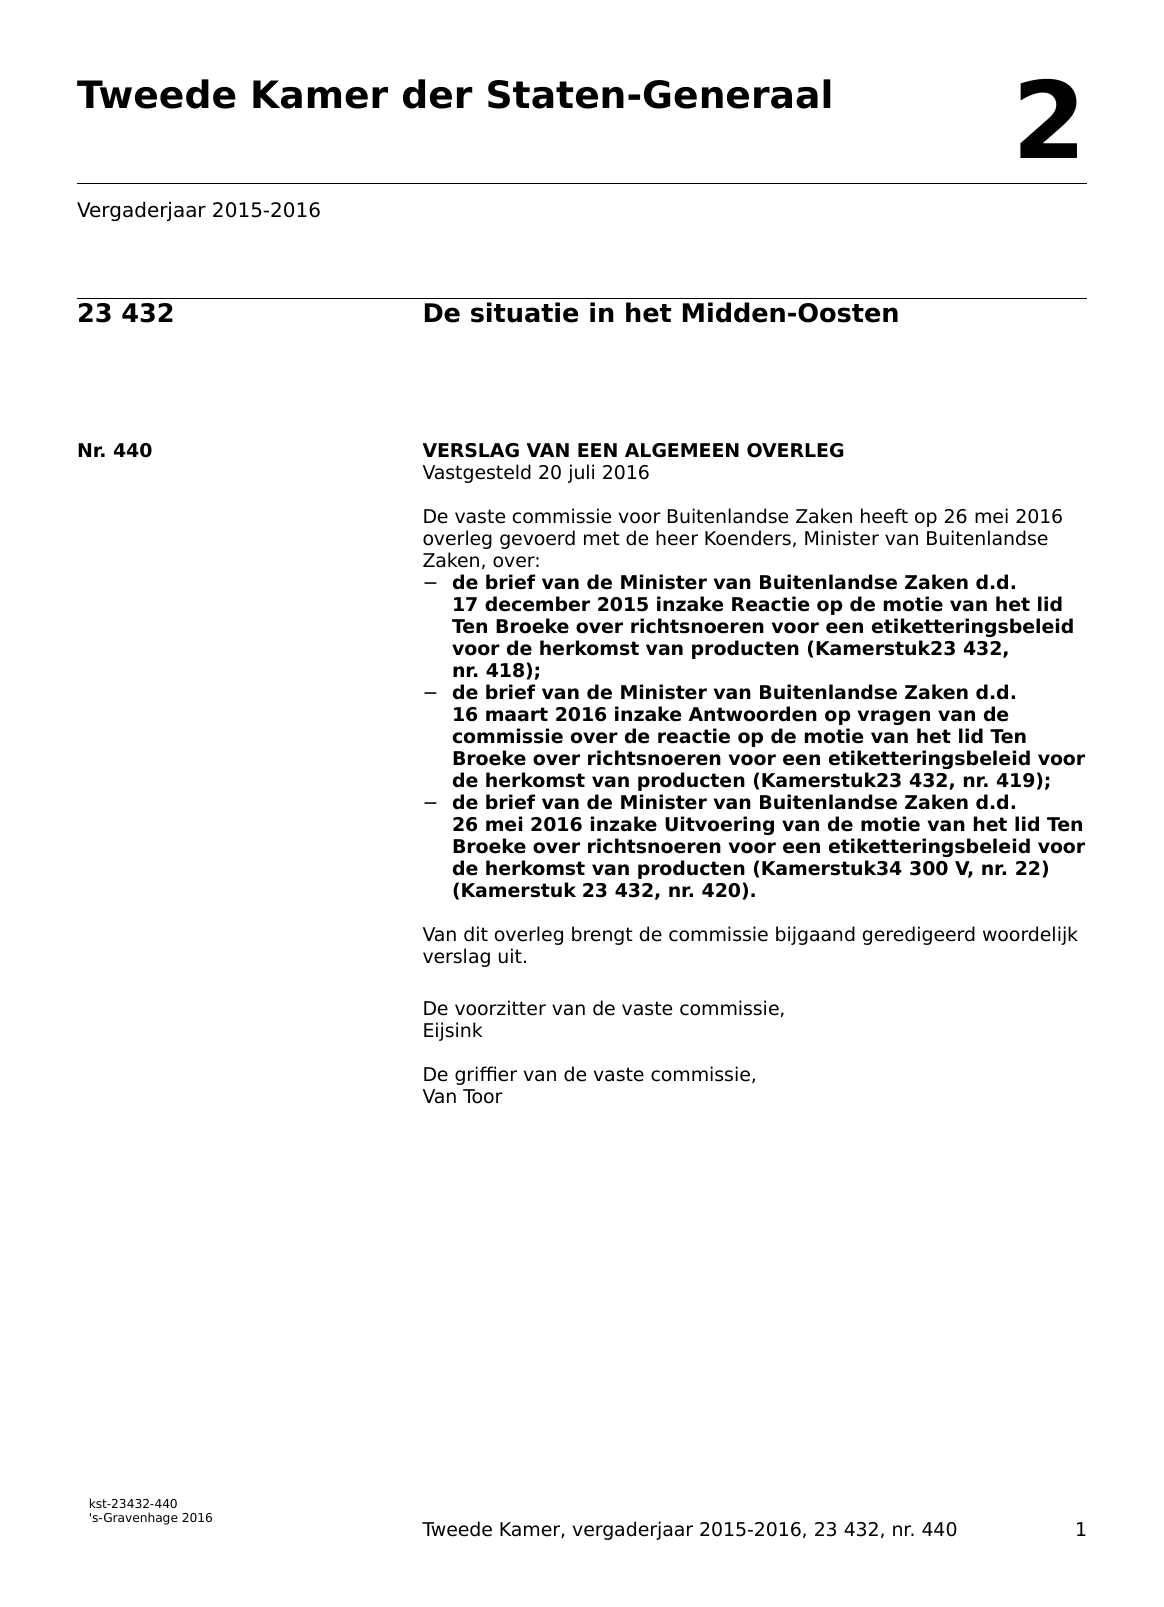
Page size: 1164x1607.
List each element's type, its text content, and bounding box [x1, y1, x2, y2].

text De voorzitter van de vaste commissie, Eijsink [422, 998, 1087, 1042]
text Van dit overleg brengt de commissie bijgaand geredigeerd woordelijk verslag uit. [422, 924, 1087, 968]
table_header 2 [886, 59, 1087, 183]
text Vastgesteld 20 juli 2016 [422, 462, 1087, 484]
text De griffier van de vaste commissie, Van Toor [422, 1064, 1087, 1108]
text − de brief van de Minister van Buitenlandse Zaken d.d. 17 december 2015 inzake Reactie op de motie van het lid Ten Broeke over richtsnoeren voor een etiketteringsbeleid voor de herkomst van producten (Kamerstuk23 432, nr. 418); [422, 572, 1087, 682]
text kst-23432-440 [88, 1497, 323, 1511]
subtitle 23 432 De situatie in het Midden-Oosten [77, 299, 1087, 329]
table_header Tweede Kamer der Staten-Generaal [77, 59, 886, 183]
text − de brief van de Minister van Buitenlandse Zaken d.d. 26 mei 2016 inzake Uitvoering van de motie van het lid Ten Broeke over richtsnoeren voor een etiketteringsbeleid voor de herkomst van producten (Kamerstuk34 300 V, nr. 22) (Kamerstuk 23 432, nr. 420). [422, 792, 1087, 901]
table_cell Vergaderjaar 2015-2016 [77, 184, 1087, 298]
text De vaste commissie voor Buitenlandse Zaken heeft op 26 mei 2016 overleg gevoerd met de heer Koenders, Minister van Buitenlandse Zaken, over: [422, 506, 1087, 572]
text − de brief van de Minister van Buitenlandse Zaken d.d. 16 maart 2016 inzake Antwoorden op vragen van de commissie over de reactie op de motie van het lid Ten Broeke over richtsnoeren voor een etiketteringsbeleid voor de herkomst van producten (Kamerstuk23 432, nr. 419); [422, 682, 1087, 792]
text 's-Gravenhage 2016 [88, 1511, 323, 1525]
subtitle Nr. 440 VERSLAG VAN EEN ALGEMEEN OVERLEG [77, 440, 1087, 462]
